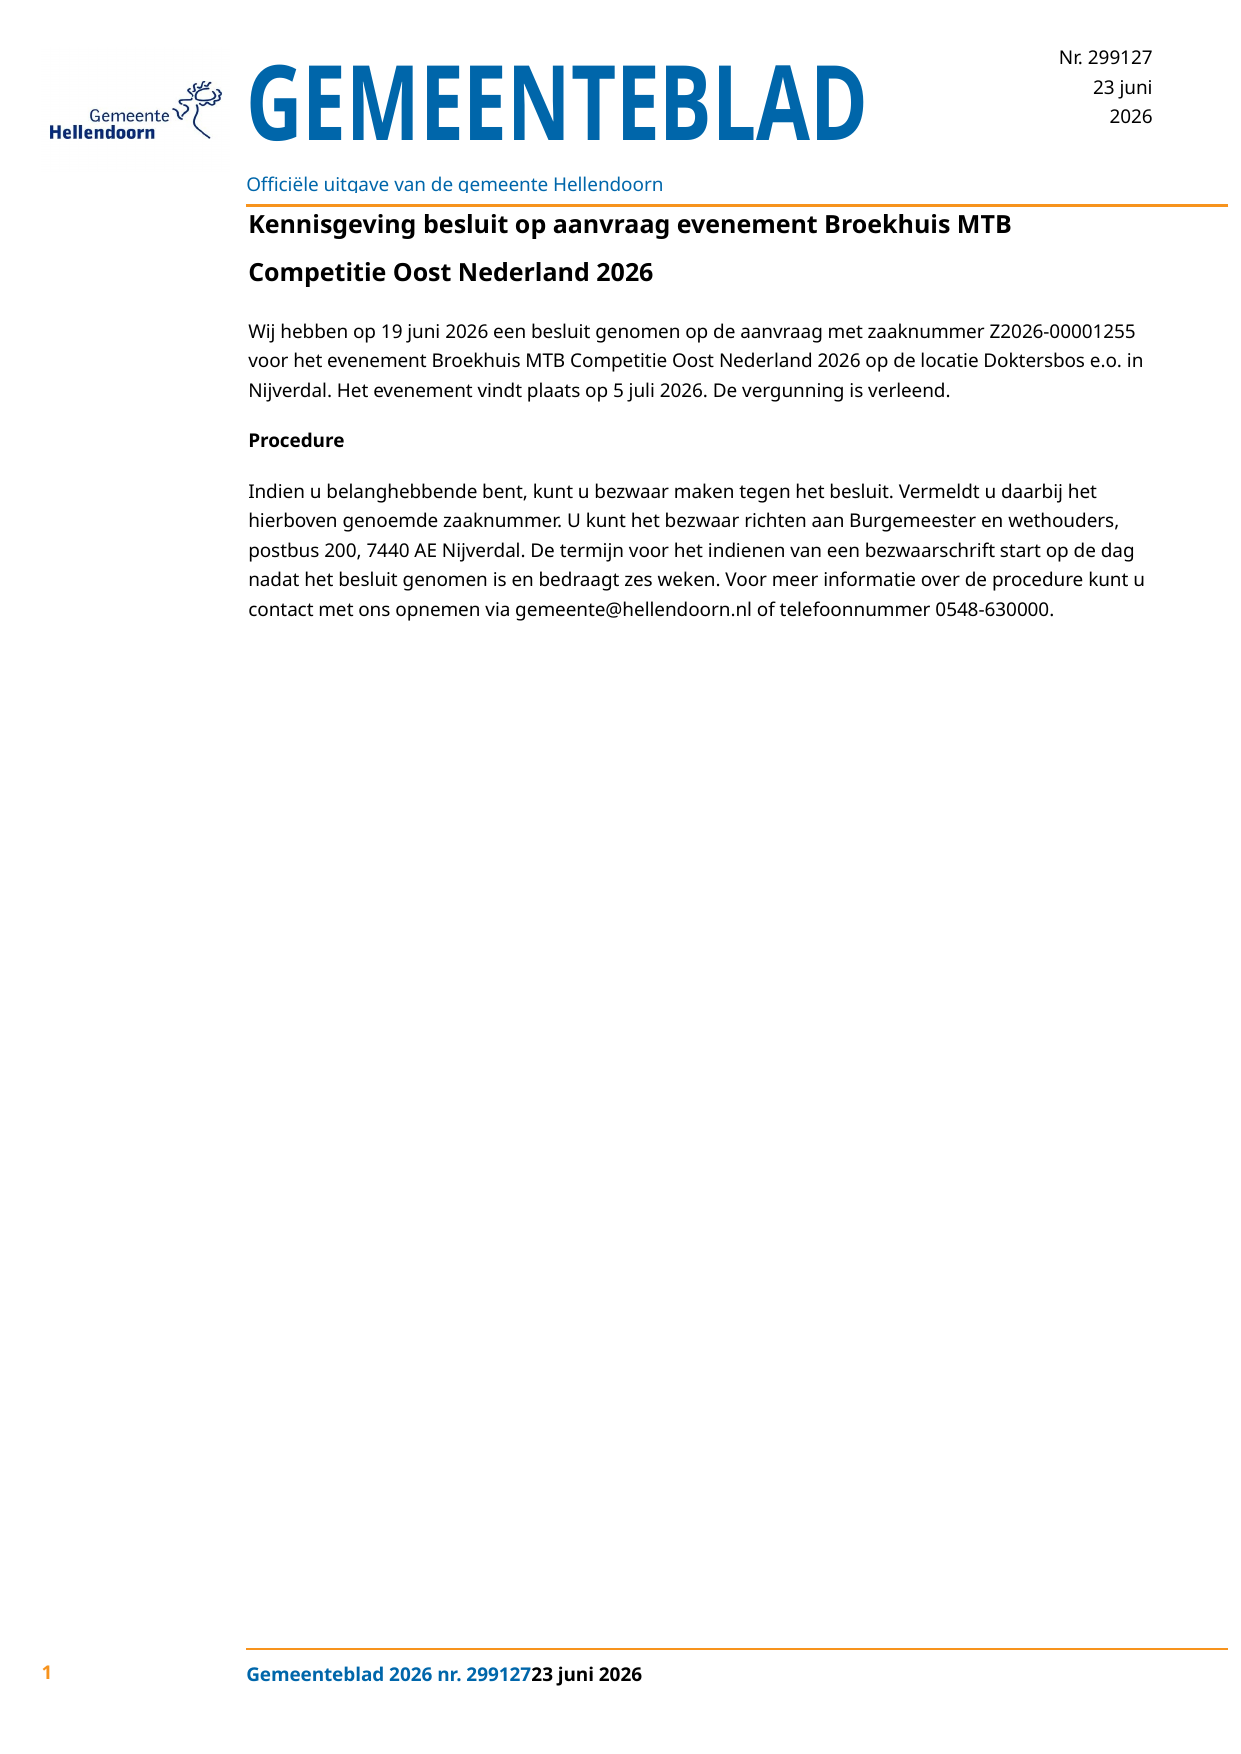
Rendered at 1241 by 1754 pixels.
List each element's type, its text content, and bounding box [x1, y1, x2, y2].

text Procedure [248, 427, 1152, 453]
picture [41, 47, 231, 172]
text Indien u belanghebbende bent, kunt u bezwaar maken tegen het besluit. Vermeldt u daarbij het hierboven genoemde zaaknummer. U kunt het bezwaar richten aan Burgemeester en wethouders, postbus 200, 7440 AE Nijverdal. De termijn voor het indienen van een bezwaarschrift start op de dag nadat het besluit genomen is en bedraagt zes weken. Voor meer informatie over de procedure kunt u contact met ons opnemen via gemeente@hellendoorn.nl of telefoonnummer 0548-630000. [248, 478, 1152, 622]
text Kennisgeving besluit op aanvraag evenement Broekhuis MTB Competitie Oost Nederland 2026 [248, 207, 1152, 288]
text Wij hebben op 19 juni 2026 een besluit genomen op de aanvraag met zaaknummer Z2026-00001255 voor het evenement Broekhuis MTB Competitie Oost Nederland 2026 op de locatie Doktersbos e.o. in Nijverdal. Het evenement vindt plaats op 5 juli 2026. De vergunning is verleend. [248, 318, 1152, 403]
